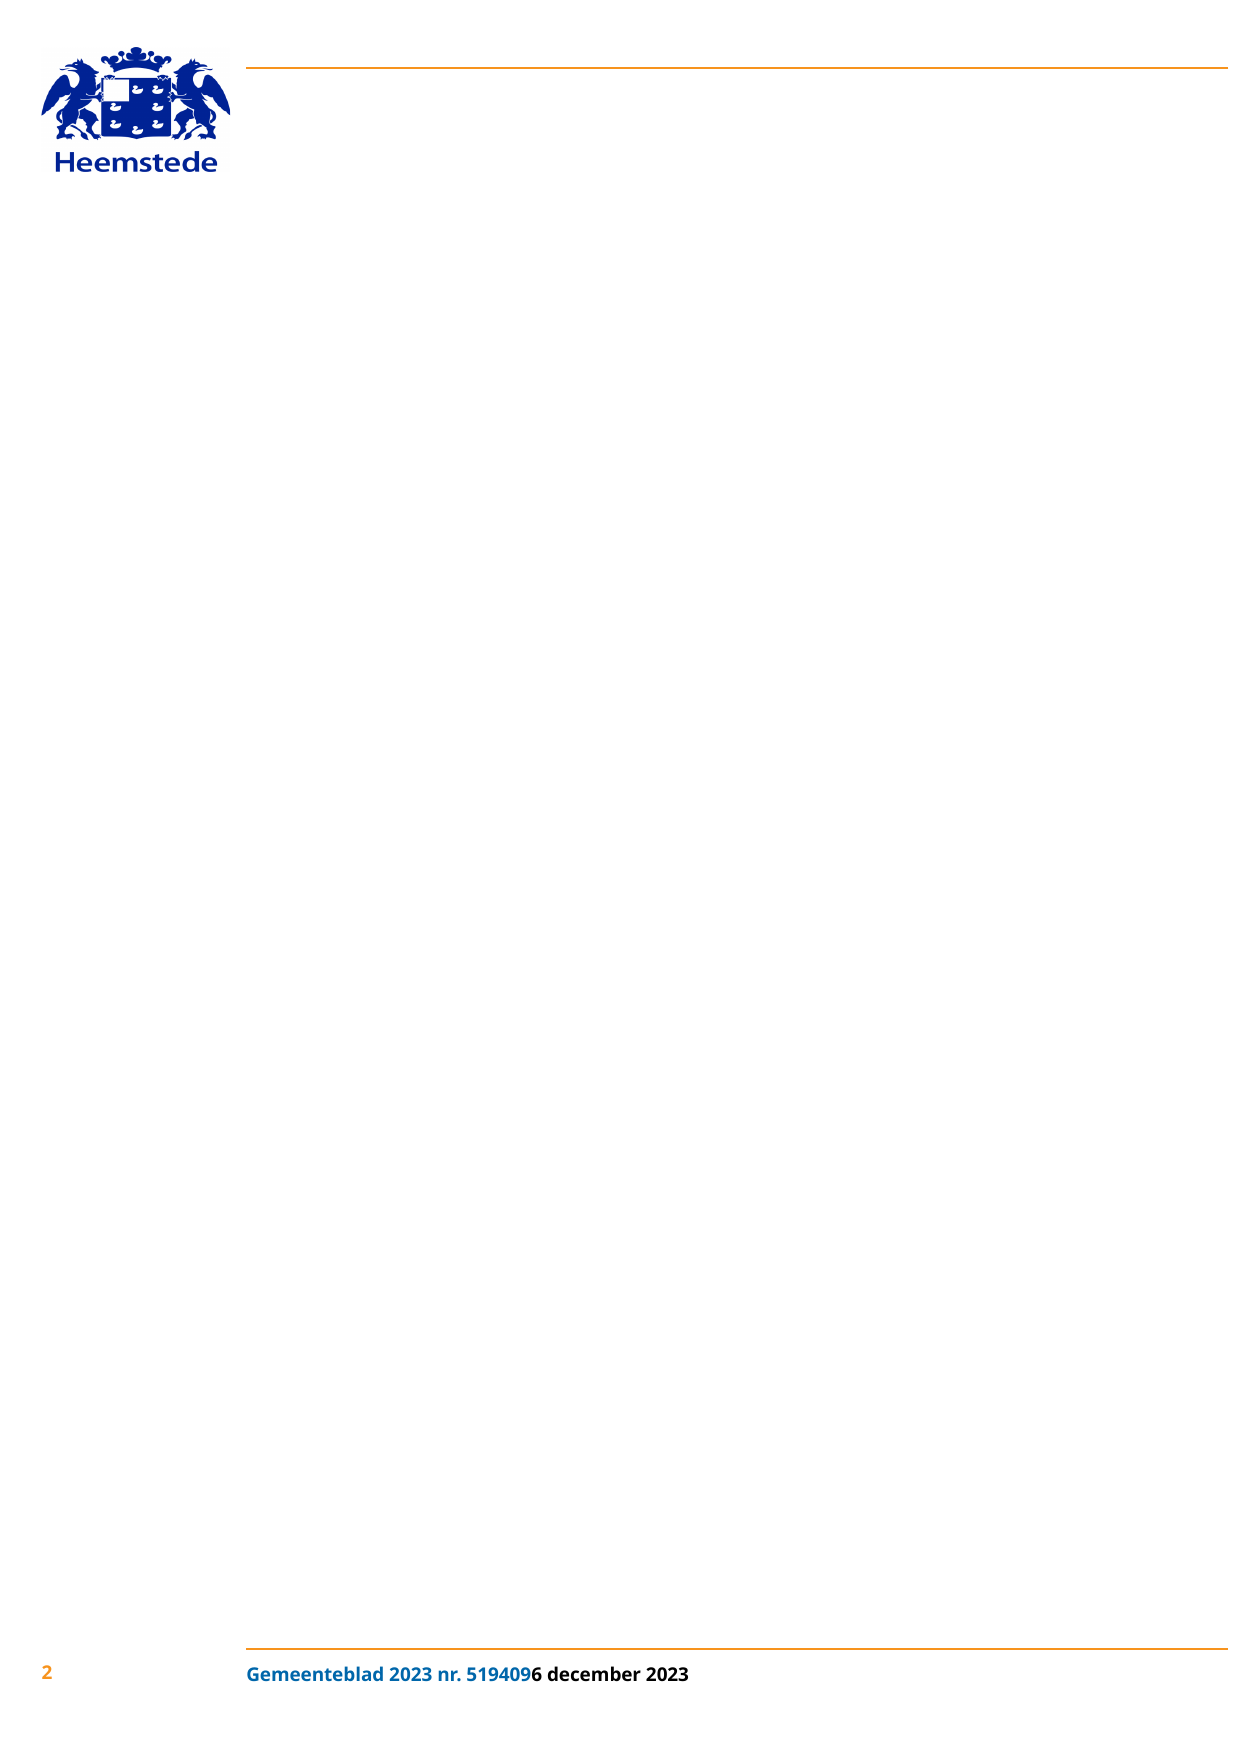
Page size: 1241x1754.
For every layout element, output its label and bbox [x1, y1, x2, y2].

picture [41, 47, 231, 172]
